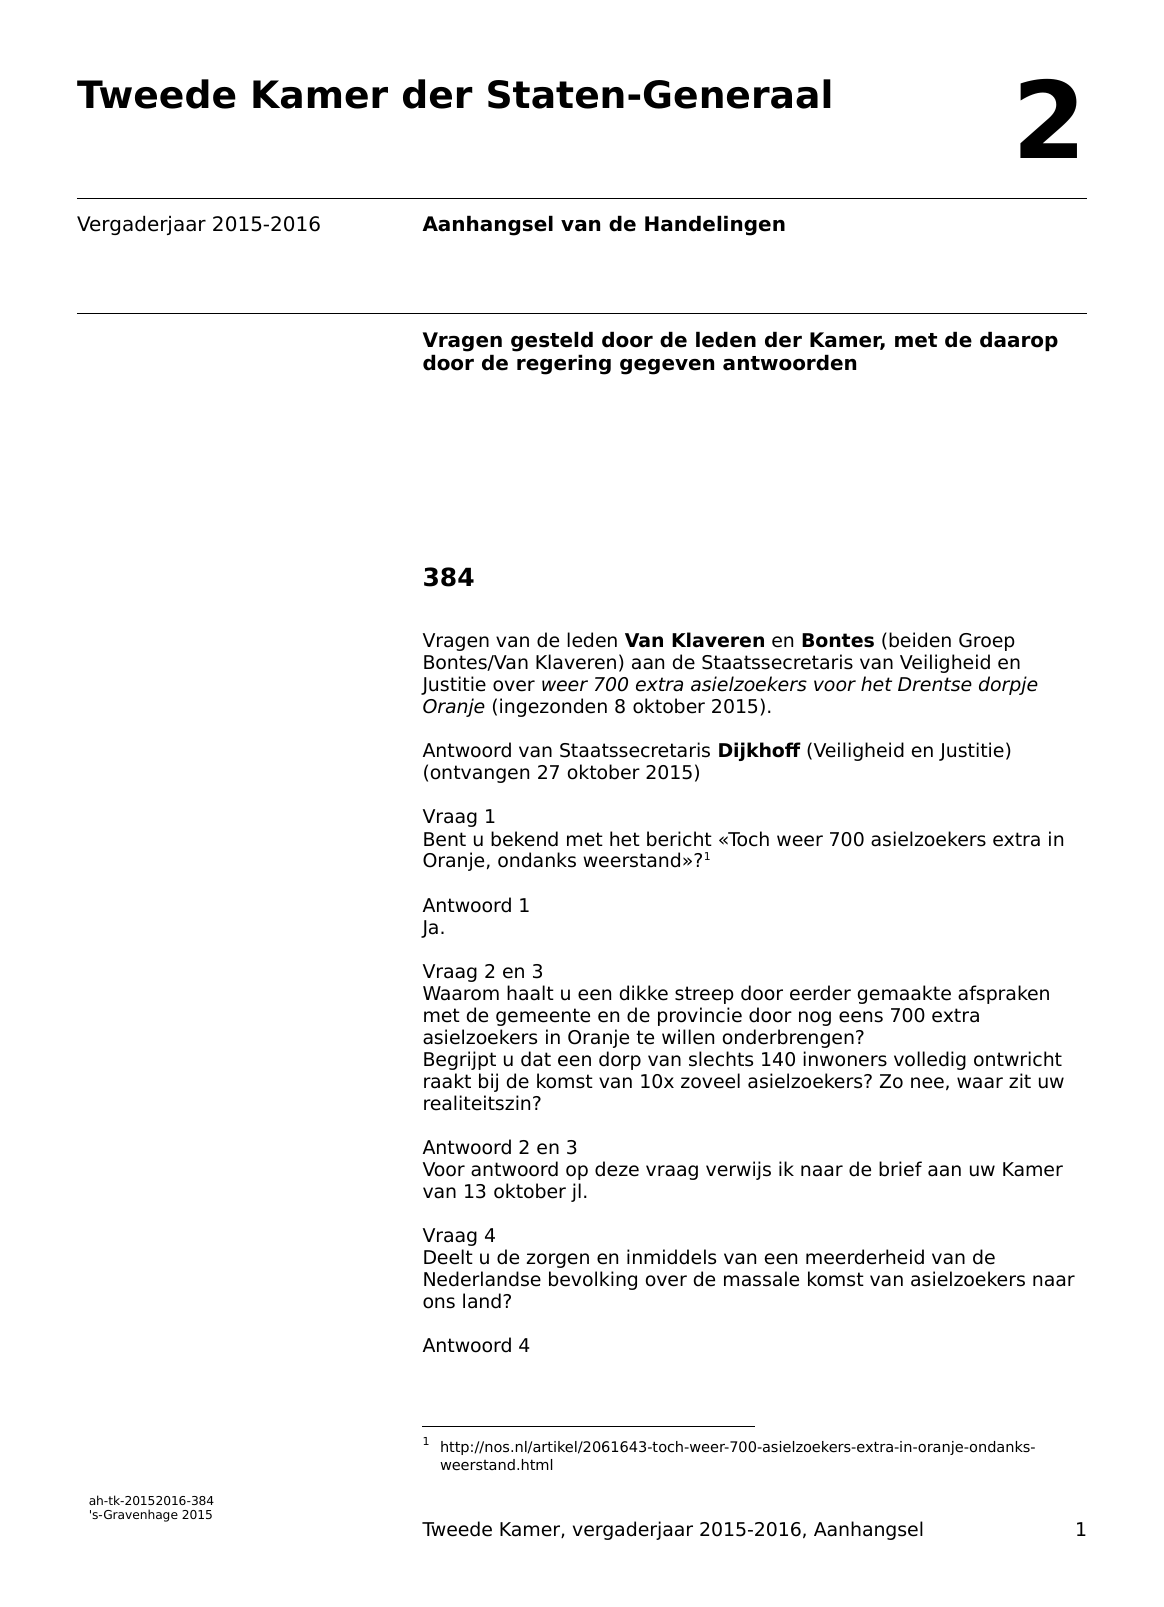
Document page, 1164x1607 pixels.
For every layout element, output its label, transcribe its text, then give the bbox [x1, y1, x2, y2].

table_cell Aanhangsel van de Handelingen [422, 199, 1087, 313]
text Voor antwoord op deze vraag verwijs ik naar de brief aan uw Kamer van 13 oktober jl. [422, 1159, 1087, 1203]
table_cell Vergaderjaar 2015-2016 [77, 199, 422, 313]
text ah-tk-20152016-384 [88, 1494, 323, 1508]
text Antwoord 4 [422, 1335, 1087, 1357]
text Vragen van de leden Van Klaveren en Bontes (beiden Groep Bontes/Van Klaveren) aan de Staatssecretaris van Veiligheid en Justitie over weer 700 extra asielzoekers voor het Drentse dorpje Oranje (ingezonden 8 oktober 2015). [422, 630, 1087, 718]
table_header 2 [886, 59, 1087, 198]
table_cell Vragen gesteld door de leden der Kamer, met de daarop door de regering gegeven antwoorden [422, 314, 1087, 375]
table_header Tweede Kamer der Staten-Generaal [77, 59, 886, 198]
text Waarom haalt u een dikke streep door eerder gemaakte afspraken met de gemeente en de provincie door nog eens 700 extra asielzoekers in Oranje te willen onderbrengen? [422, 983, 1087, 1049]
text Bent u bekend met het bericht «Toch weer 700 asielzoekers extra in Oranje, ondanks weerstand»? [422, 828, 1087, 872]
text Ja. [422, 917, 1087, 938]
text Antwoord 1 [422, 894, 1087, 917]
text http://nos.nl/artikel/2061643-toch-weer-700-asielzoekers-extra-in-oranje-ondanks-weerstand.html [422, 1435, 1087, 1474]
text Vraag 2 en 3 [422, 961, 1087, 983]
text Antwoord 2 en 3 [422, 1137, 1087, 1159]
table_cell [77, 314, 422, 375]
text 's-Gravenhage 2015 [88, 1508, 323, 1522]
text Vraag 1 [422, 806, 1087, 828]
text 384 [422, 563, 1087, 592]
text Deelt u de zorgen en inmiddels van een meerderheid van de Nederlandse bevolking over de massale komst van asielzoekers naar ons land? [422, 1247, 1087, 1313]
text Antwoord van Staatssecretaris Dijkhoff (Veiligheid en Justitie) (ontvangen 27 oktober 2015) [422, 740, 1087, 784]
text Begrijpt u dat een dorp van slechts 140 inwoners volledig ontwricht raakt bij de komst van 10x zoveel asielzoekers? Zo nee, waar zit uw realiteitszin? [422, 1049, 1087, 1114]
text Vraag 4 [422, 1225, 1087, 1247]
